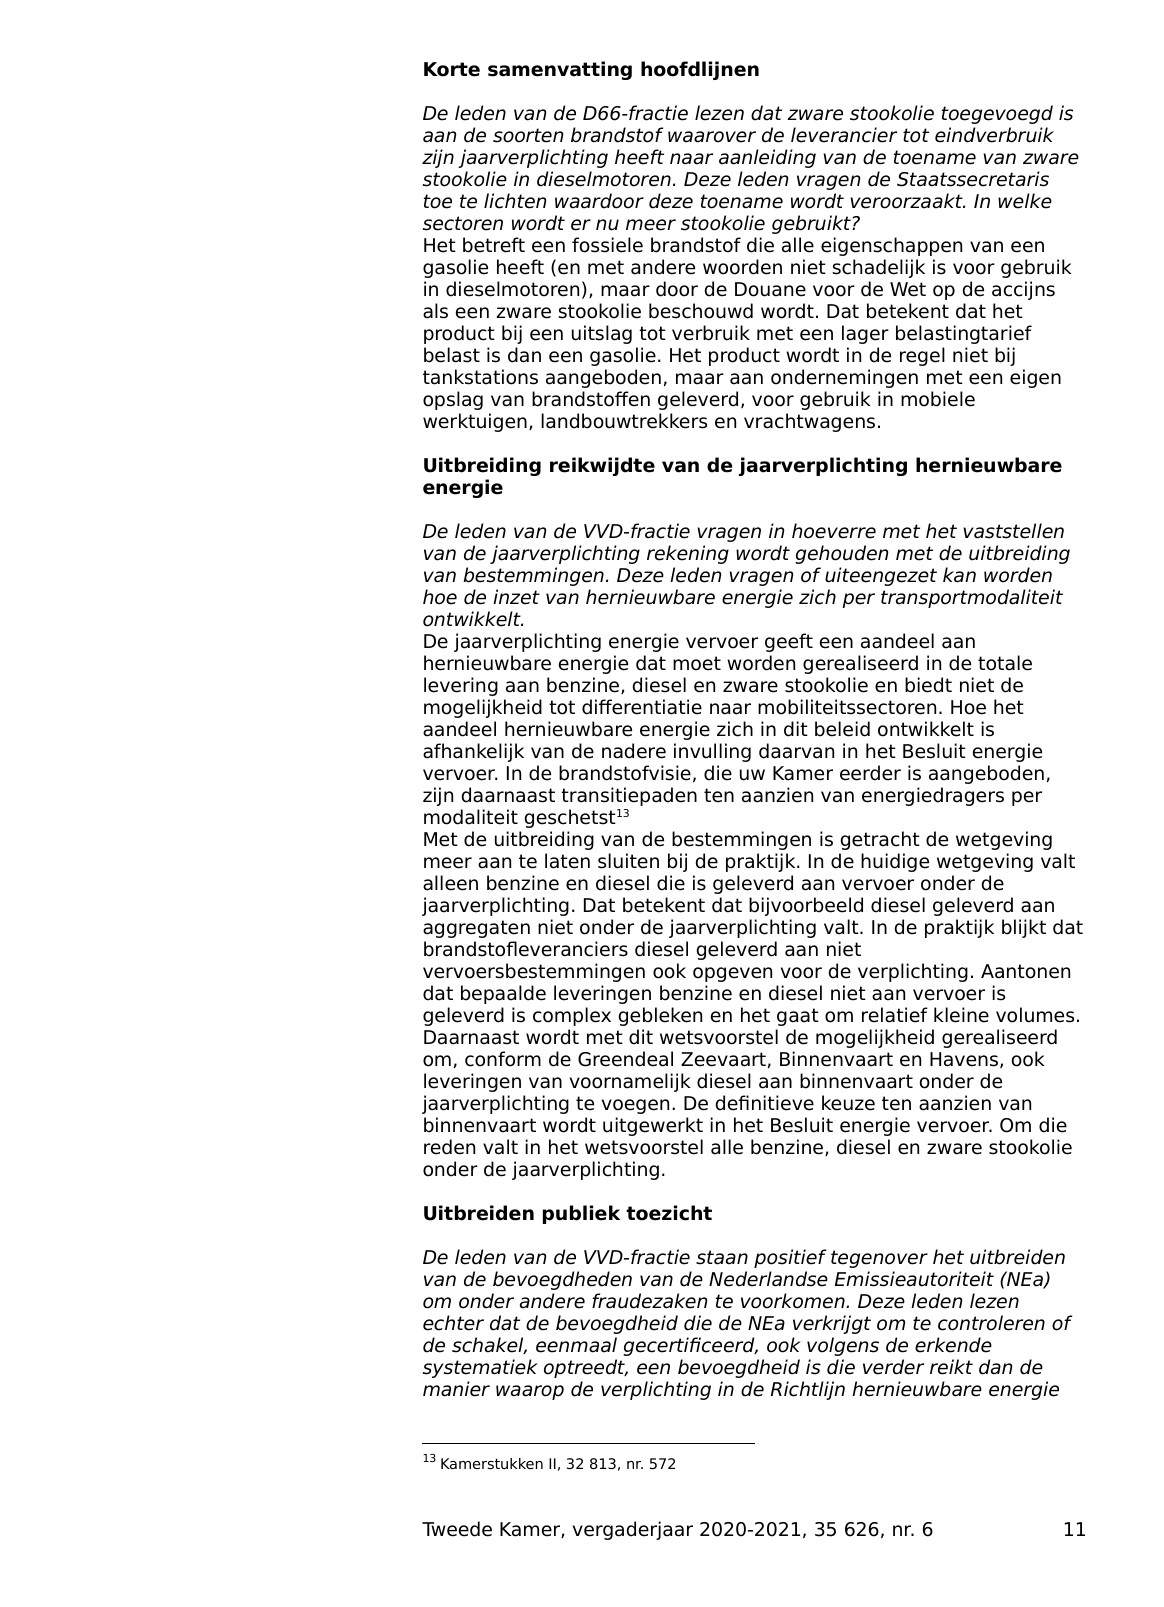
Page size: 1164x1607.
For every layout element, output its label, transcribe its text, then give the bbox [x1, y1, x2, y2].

subtitle Korte samenvatting hoofdlijnen [422, 59, 1087, 81]
text Daarnaast wordt met dit wetsvoorstel de mogelijkheid gerealiseerd om, conform de Greendeal Zeevaart, Binnenvaart en Havens, ook leveringen van voornamelijk diesel aan binnenvaart onder de jaarverplichting te voegen. De definitieve keuze ten aanzien van binnenvaart wordt uitgewerkt in het Besluit energie vervoer. Om die reden valt in het wetsvoorstel alle benzine, diesel en zware stookolie onder de jaarverplichting. [422, 1027, 1087, 1181]
subtitle Uitbreiden publiek toezicht [422, 1203, 1087, 1225]
text Met de uitbreiding van de bestemmingen is getracht de wetgeving meer aan te laten sluiten bij de praktijk. In de huidige wetgeving valt alleen benzine en diesel die is geleverd aan vervoer onder de jaarverplichting. Dat betekent dat bijvoorbeeld diesel geleverd aan aggregaten niet onder de jaarverplichting valt. In de praktijk blijkt dat brandstofleveranciers diesel geleverd aan niet vervoersbestemmingen ook opgeven voor de verplichting. Aantonen dat bepaalde leveringen benzine en diesel niet aan vervoer is geleverd is complex gebleken en het gaat om relatief kleine volumes. [422, 829, 1087, 1027]
text De leden van de VVD-fractie vragen in hoeverre met het vaststellen van de jaarverplichting rekening wordt gehouden met de uitbreiding van bestemmingen. Deze leden vragen of uiteengezet kan worden hoe de inzet van hernieuwbare energie zich per transportmodaliteit ontwikkelt. [422, 521, 1087, 631]
text De leden van de D66-fractie lezen dat zware stookolie toegevoegd is aan de soorten brandstof waarover de leverancier tot eindverbruik zijn jaarverplichting heeft naar aanleiding van de toename van zware stookolie in dieselmotoren. Deze leden vragen de Staatssecretaris toe te lichten waardoor deze toename wordt veroorzaakt. In welke sectoren wordt er nu meer stookolie gebruikt? [422, 103, 1087, 235]
text De jaarverplichting energie vervoer geeft een aandeel aan hernieuwbare energie dat moet worden gerealiseerd in de totale levering aan benzine, diesel en zware stookolie en biedt niet de mogelijkheid tot differentiatie naar mobiliteitssectoren. Hoe het aandeel hernieuwbare energie zich in dit beleid ontwikkelt is afhankelijk van de nadere invulling daarvan in het Besluit energie vervoer. In de brandstofvisie, die uw Kamer eerder is aangeboden, zijn daarnaast transitiepaden ten aanzien van energiedragers per modaliteit geschetst [422, 631, 1087, 829]
subtitle Uitbreiding reikwijdte van de jaarverplichting hernieuwbare energie [422, 455, 1087, 499]
text Kamerstukken II, 32 813, nr. 572 [422, 1452, 1087, 1474]
text De leden van de VVD-fractie staan positief tegenover het uitbreiden van de bevoegdheden van de Nederlandse Emissieautoriteit (NEa) om onder andere fraudezaken te voorkomen. Deze leden lezen echter dat de bevoegdheid die de NEa verkrijgt om te controleren of de schakel, eenmaal gecertificeerd, ook volgens de erkende systematiek optreedt, een bevoegdheid is die verder reikt dan de manier waarop de verplichting in de Richtlijn hernieuwbare energie [422, 1247, 1087, 1401]
text Het betreft een fossiele brandstof die alle eigenschappen van een gasolie heeft (en met andere woorden niet schadelijk is voor gebruik in dieselmotoren), maar door de Douane voor de Wet op de accijns als een zware stookolie beschouwd wordt. Dat betekent dat het product bij een uitslag tot verbruik met een lager belastingtarief belast is dan een gasolie. Het product wordt in de regel niet bij tankstations aangeboden, maar aan ondernemingen met een eigen opslag van brandstoffen geleverd, voor gebruik in mobiele werktuigen, landbouwtrekkers en vrachtwagens. [422, 235, 1087, 433]
